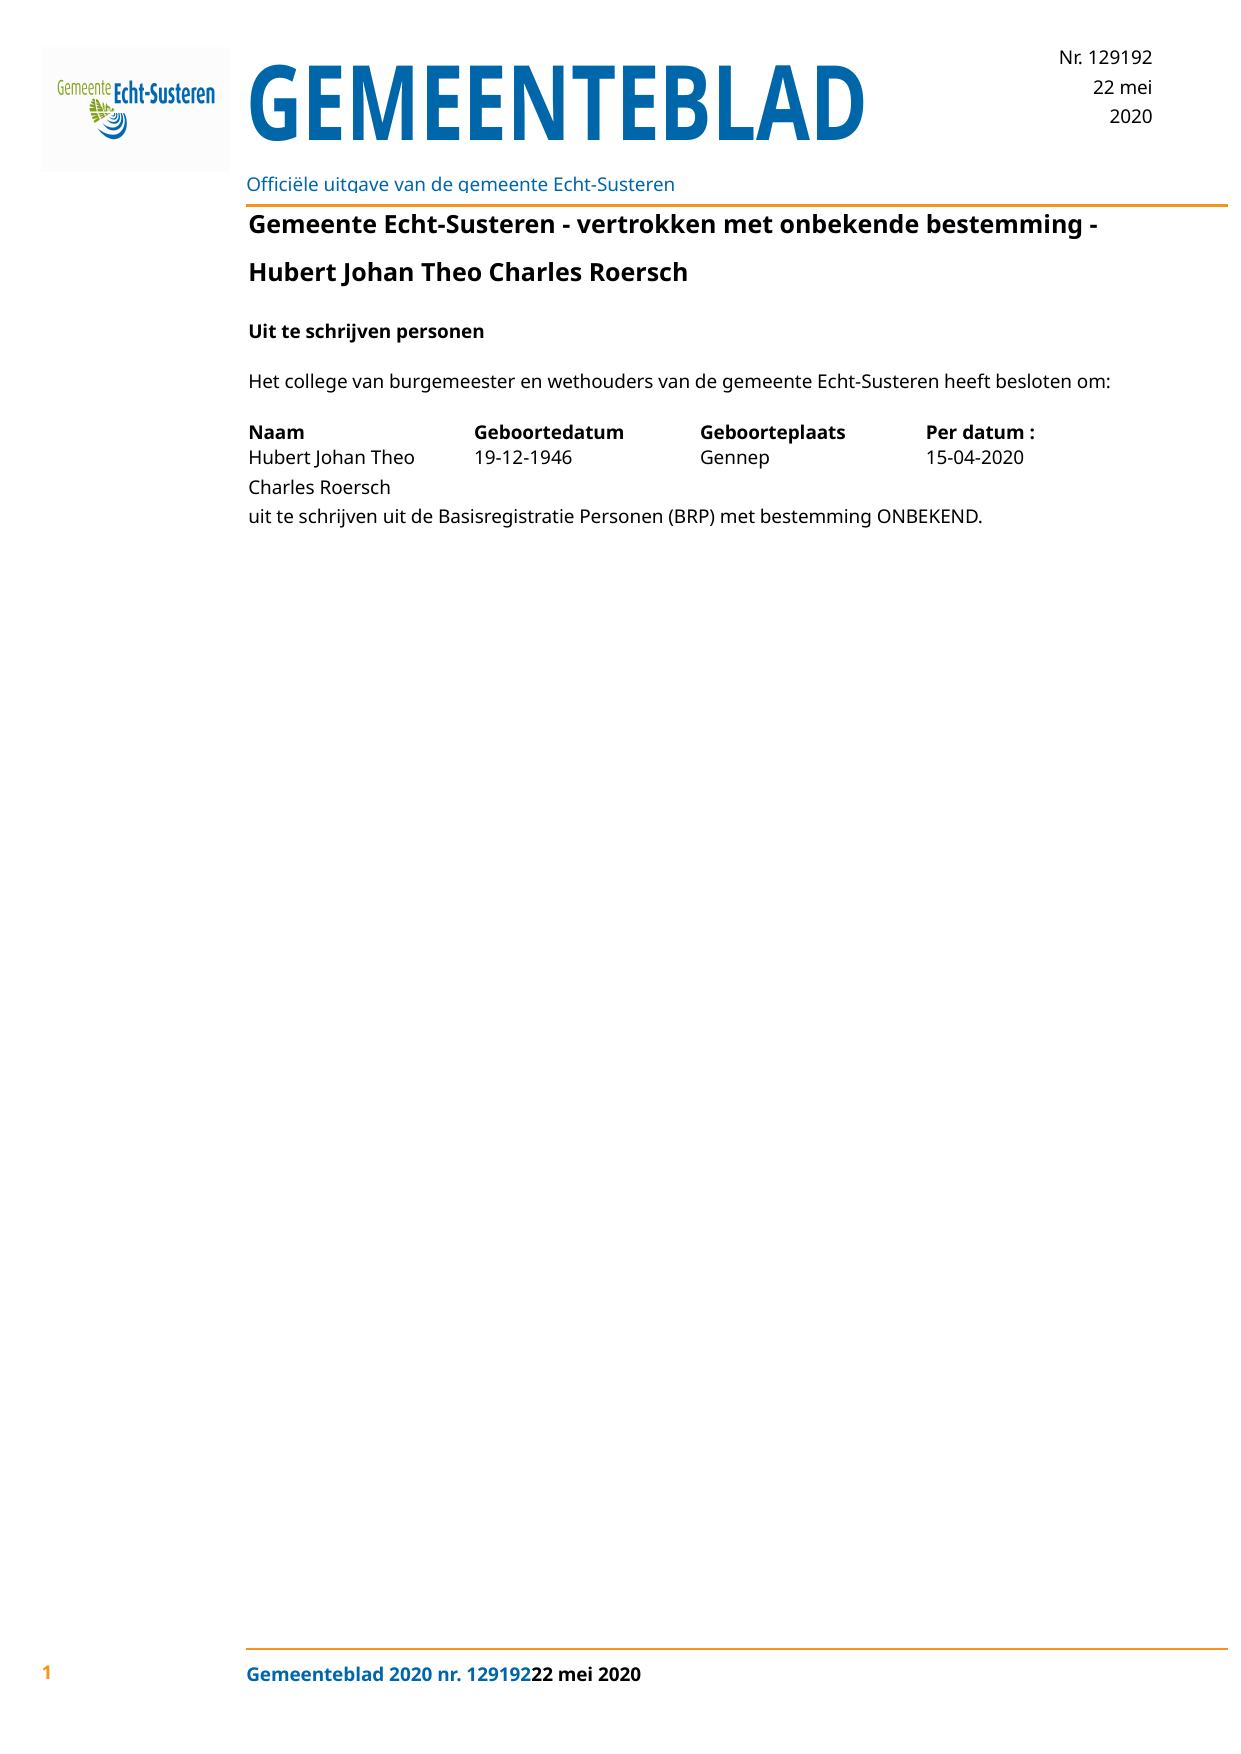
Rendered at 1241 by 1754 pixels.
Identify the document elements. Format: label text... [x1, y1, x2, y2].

text Uit te schrijven personen [248, 318, 1152, 344]
table_cell 19-12-1946 [474, 445, 700, 500]
table_header Naam [248, 419, 474, 444]
table_header Per datum : [926, 419, 1152, 444]
table_cell Hubert Johan Theo Charles Roersch [248, 445, 474, 500]
picture [41, 47, 231, 172]
text Gemeente Echt-Susteren - vertrokken met onbekende bestemming - Hubert Johan Theo Charles Roersch [248, 207, 1152, 288]
table_cell Gennep [700, 445, 926, 500]
text Het college van burgemeester en wethouders van de gemeente Echt-Susteren heeft besloten om: [248, 368, 1152, 394]
table_header Geboorteplaats [700, 419, 926, 444]
table_cell 15-04-2020 [926, 445, 1152, 500]
table_header Geboortedatum [474, 419, 700, 444]
text uit te schrijven uit de Basisregistratie Personen (BRP) met bestemming ONBEKEND. [248, 503, 1152, 529]
